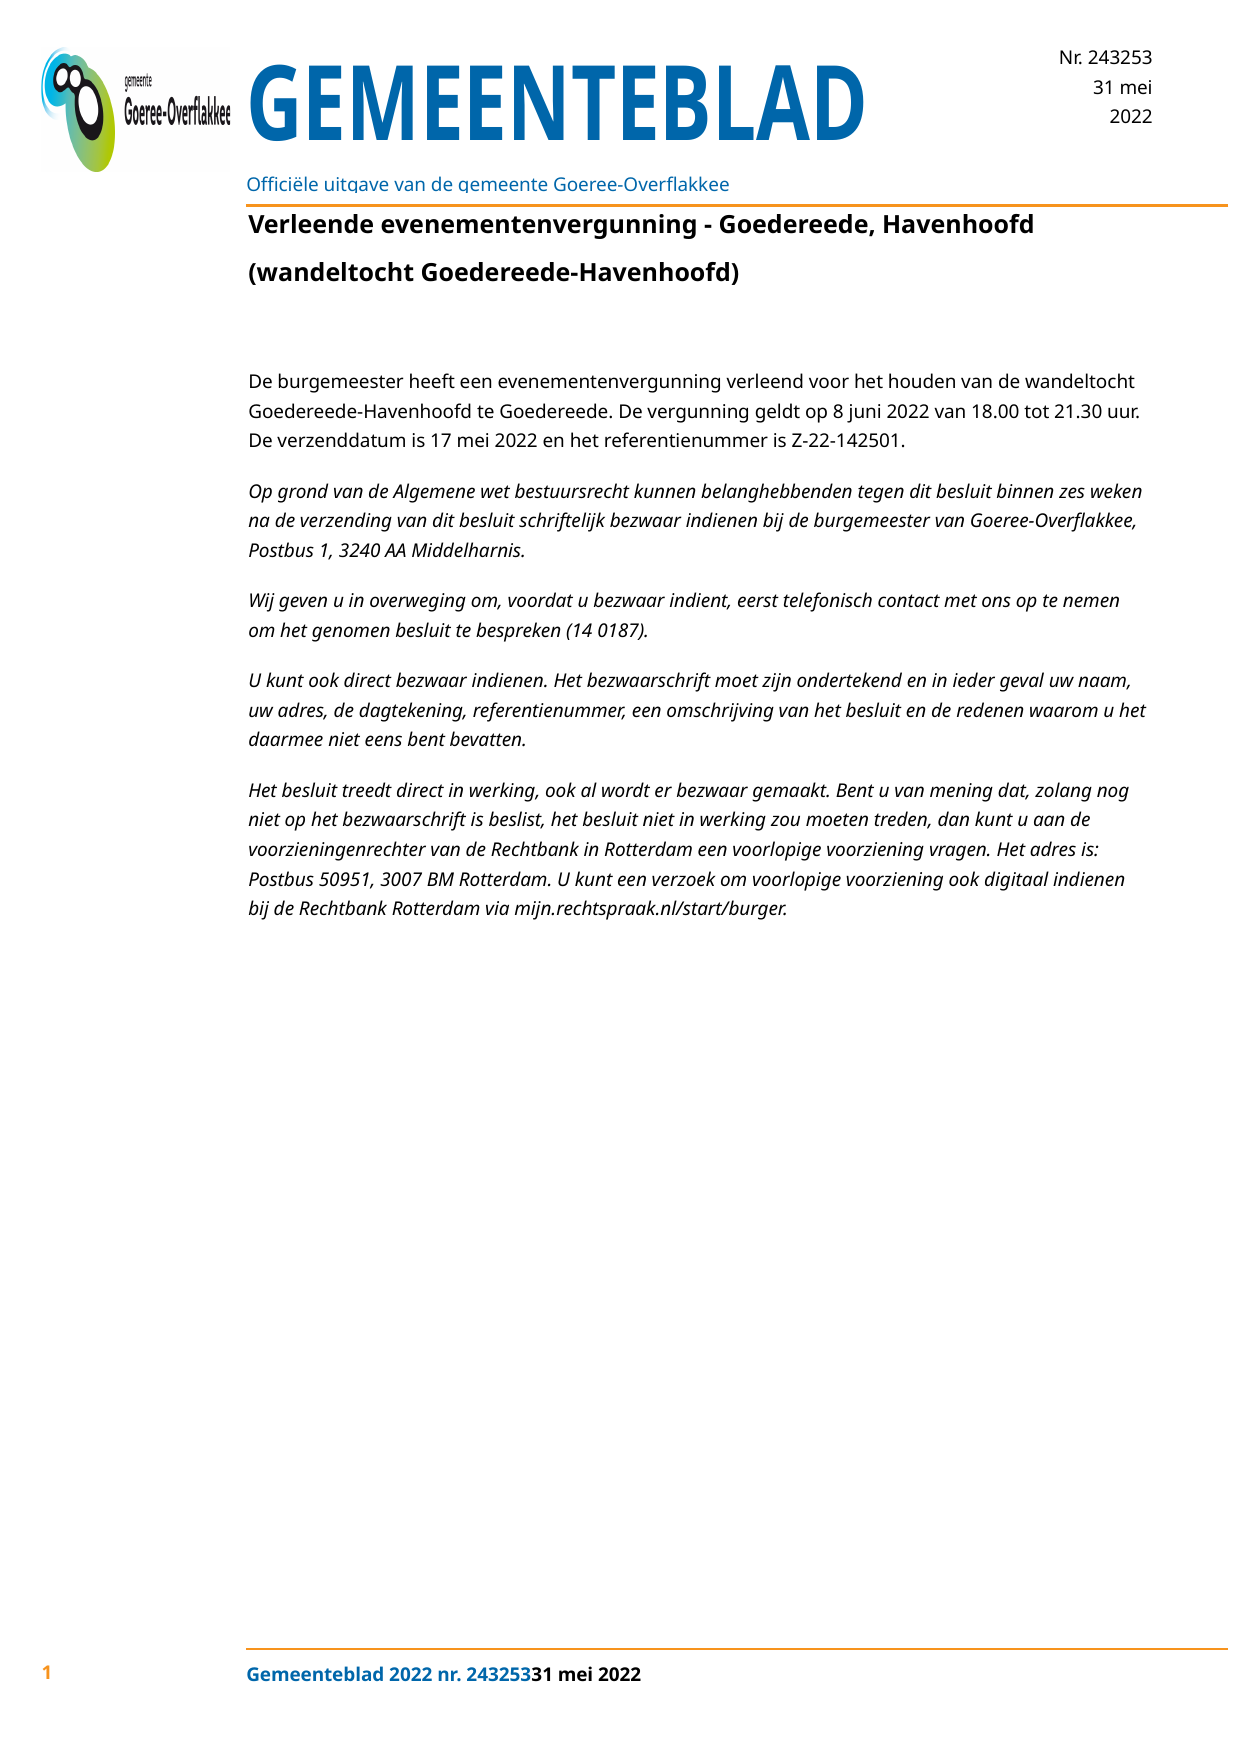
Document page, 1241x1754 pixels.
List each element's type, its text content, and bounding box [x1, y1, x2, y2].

text Wij geven u in overweging om, voordat u bezwaar indient, eerst telefonisch contact met ons op te nemen om het genomen besluit te bespreken (14 0187). [248, 587, 1152, 643]
text Het besluit treedt direct in werking, ook al wordt er bezwaar gemaakt. Bent u van mening dat, zolang nog niet op het bezwaarschrift is beslist, het besluit niet in werking zou moeten treden, dan kunt u aan de voorzieningenrechter van de Rechtbank in Rotterdam een voorlopige voorziening vragen. Het adres is: Postbus 50951, 3007 BM Rotterdam. U kunt een verzoek om voorlopige voorziening ook digitaal indienen bij de Rechtbank Rotterdam via mijn.rechtspraak.nl/start/burger. [248, 777, 1152, 921]
picture [41, 47, 231, 172]
text U kunt ook direct bezwaar indienen. Het bezwaarschrift moet zijn ondertekend en in ieder geval uw naam, uw adres, de dagtekening, referentienummer, een omschrijving van het besluit en de redenen waarom u het daarmee niet eens bent bevatten. [248, 667, 1152, 752]
text De burgemeester heeft een evenementenvergunning verleend voor het houden van de wandeltocht Goedereede-Havenhoofd te Goedereede. De vergunning geldt op 8 juni 2022 van 18.00 tot 21.30 uur. De verzenddatum is 17 mei 2022 en het referentienummer is Z-22-142501. [248, 368, 1152, 453]
text Verleende evenementenvergunning - Goedereede, Havenhoofd (wandeltocht Goedereede-Havenhoofd) [248, 207, 1152, 288]
text Op grond van de Algemene wet bestuursrecht kunnen belanghebbenden tegen dit besluit binnen zes weken na de verzending van dit besluit schriftelijk bezwaar indienen bij de burgemeester van Goeree-Overflakkee, Postbus 1, 3240 AA Middelharnis. [248, 478, 1152, 563]
